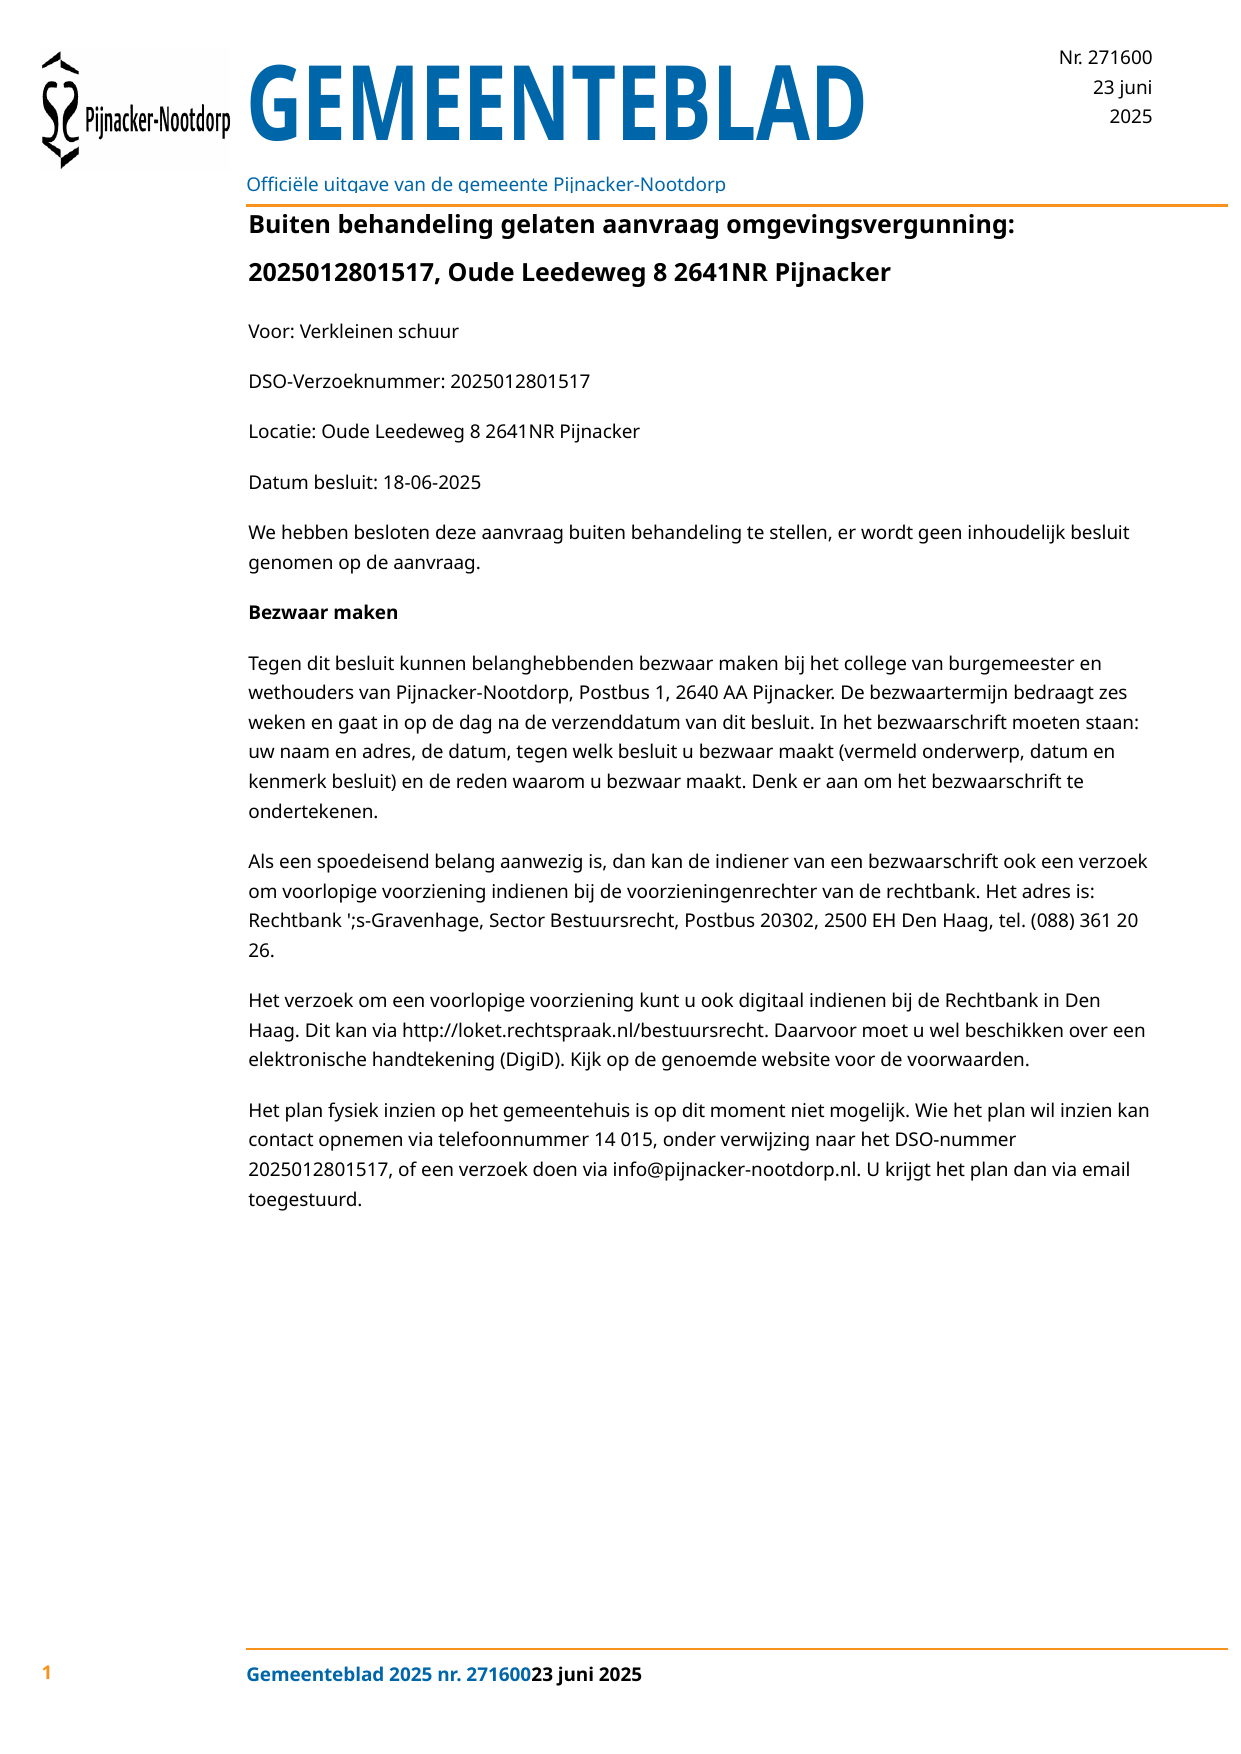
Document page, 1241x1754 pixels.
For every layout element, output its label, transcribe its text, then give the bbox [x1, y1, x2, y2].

text Voor: Verkleinen schuur [248, 318, 1152, 344]
text DSO-Verzoeknummer: 2025012801517 [248, 368, 1152, 394]
picture [41, 47, 231, 172]
text Locatie: Oude Leedeweg 8 2641NR Pijnacker [248, 419, 1152, 444]
text Als een spoedeisend belang aanwezig is, dan kan de indiener van een bezwaarschrift ook een verzoek om voorlopige voorziening indienen bij de voorzieningenrechter van de rechtbank. Het adres is: Rechtbank ';s-Gravenhage, Sector Bestuursrecht, Postbus 20302, 2500 EH Den Haag, tel. (088) 361 20 26. [248, 848, 1152, 963]
text Buiten behandeling gelaten aanvraag omgevingsvergunning: 2025012801517, Oude Leedeweg 8 2641NR Pijnacker [248, 207, 1152, 288]
text Het plan fysiek inzien op het gemeentehuis is op dit moment niet mogelijk. Wie het plan wil inzien kan contact opnemen via telefoonnummer 14 015, onder verwijzing naar het DSO-nummer 2025012801517, of een verzoek doen via info@pijnacker-nootdorp.nl. U krijgt het plan dan via email toegestuurd. [248, 1097, 1152, 1212]
text Bezwaar maken [248, 599, 1152, 625]
text Het verzoek om een voorlopige voorziening kunt u ook digitaal indienen bij de Rechtbank in Den Haag. Dit kan via http://loket.rechtspraak.nl/bestuursrecht. Daarvoor moet u wel beschikken over een elektronische handtekening (DigiD). Kijk op de genoemde website voor de voorwaarden. [248, 987, 1152, 1072]
text Datum besluit: 18-06-2025 [248, 469, 1152, 495]
text Tegen dit besluit kunnen belanghebbenden bezwaar maken bij het college van burgemeester en wethouders van Pijnacker-Nootdorp, Postbus 1, 2640 AA Pijnacker. De bezwaartermijn bedraagt zes weken en gaat in op de dag na de verzenddatum van dit besluit. In het bezwaarschrift moeten staan: uw naam en adres, de datum, tegen welk besluit u bezwaar maakt (vermeld onderwerp, datum en kenmerk besluit) en de reden waarom u bezwaar maakt. Denk er aan om het bezwaarschrift te ondertekenen. [248, 650, 1152, 824]
text We hebben besloten deze aanvraag buiten behandeling te stellen, er wordt geen inhoudelijk besluit genomen op de aanvraag. [248, 519, 1152, 575]
